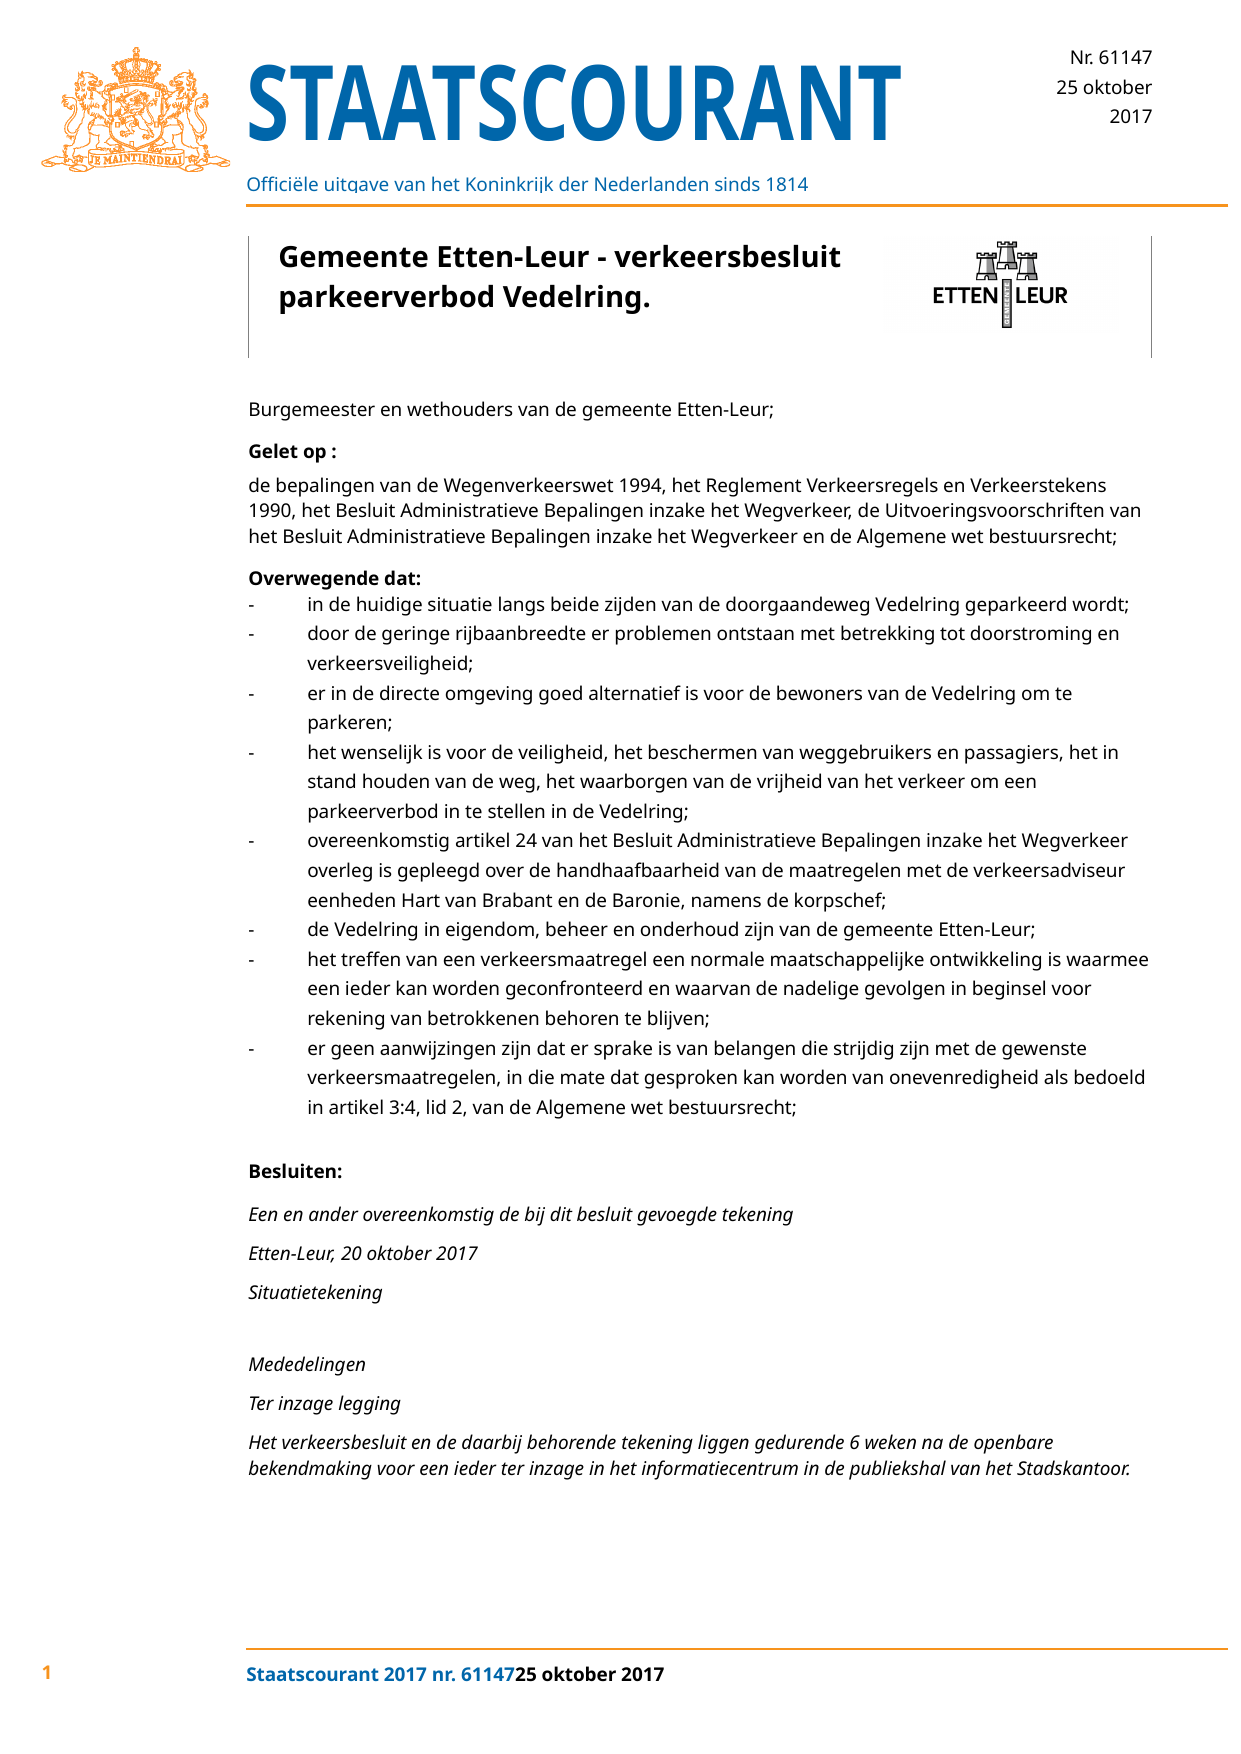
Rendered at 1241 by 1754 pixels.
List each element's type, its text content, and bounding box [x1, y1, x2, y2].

text Etten-Leur, 20 oktober 2017 [248, 1240, 1152, 1266]
table_header [850, 333, 1151, 358]
list de Vedelring in eigendom, beheer en onderhoud zijn van de gemeente Etten-Leur; [248, 916, 1152, 942]
list door de geringe rijbaanbreedte er problemen ontstaan met betrekking tot doorstroming en verkeersveiligheid; [248, 621, 1152, 676]
table_header Gemeente Etten-Leur - verkeersbesluit parkeerverbod Vedelring. [249, 236, 850, 358]
list in de huidige situatie langs beide zijden van de doorgaandeweg Vedelring geparkeerd wordt; [248, 591, 1152, 617]
text de bepalingen van de Wegenverkeerswet 1994, het Reglement Verkeersregels en Verkeerstekens 1990, het Besluit Administratieve Bepalingen inzake het Wegverkeer, de Uitvoeringsvoorschriften van het Besluit Administratieve Bepalingen inzake het Wegverkeer en de Algemene wet bestuursrecht; [248, 472, 1152, 549]
text Burgemeester en wethouders van de gemeente Etten-Leur; [248, 396, 1152, 422]
text Mededelingen [248, 1351, 1152, 1376]
text Gelet op : [248, 438, 1152, 464]
picture [41, 47, 231, 172]
list het wenselijk is voor de veiligheid, het beschermen van weggebruikers en passagiers, het in stand houden van de weg, het waarborgen van de vrijheid van het verkeer om een parkeerverbod in te stellen in de Vedelring; [248, 739, 1152, 824]
picture [882, 236, 1119, 333]
text Overwegende dat: [248, 565, 1152, 591]
list er in de directe omgeving goed alternatief is voor de bewoners van de Vedelring om te parkeren; [248, 680, 1152, 735]
text Besluiten: [248, 1158, 1152, 1184]
list overeenkomstig artikel 24 van het Besluit Administratieve Bepalingen inzake het Wegverkeer overleg is gepleegd over de handhaafbaarheid van de maatregelen met de verkeersadviseur eenheden Hart van Brabant en de Baronie, namens de korpschef; [248, 828, 1152, 913]
text Het verkeersbesluit en de daarbij behorende tekening liggen gedurende 6 weken na de openbare bekendmaking voor een ieder ter inzage in het informatiecentrum in de publiekshal van het Stadskantoor. [248, 1429, 1152, 1481]
text Ter inzage legging [248, 1390, 1152, 1416]
text Een en ander overeenkomstig de bij dit besluit gevoegde tekening [248, 1201, 1152, 1227]
table_header [1119, 236, 1151, 332]
list er geen aanwijzingen zijn dat er sprake is van belangen die strijdig zijn met de gewenste verkeersmaatregelen, in die mate dat gesproken kan worden van onevenredigheid als bedoeld in artikel 3:4, lid 2, van de Algemene wet bestuursrecht; [248, 1035, 1152, 1120]
list het treffen van een verkeersmaatregel een normale maatschappelijke ontwikkeling is waarmee een ieder kan worden geconfronteerd en waarvan de nadelige gevolgen in beginsel voor rekening van betrokkenen behoren te blijven; [248, 946, 1152, 1031]
text Situatietekening [248, 1279, 1152, 1305]
table_header [850, 236, 882, 332]
